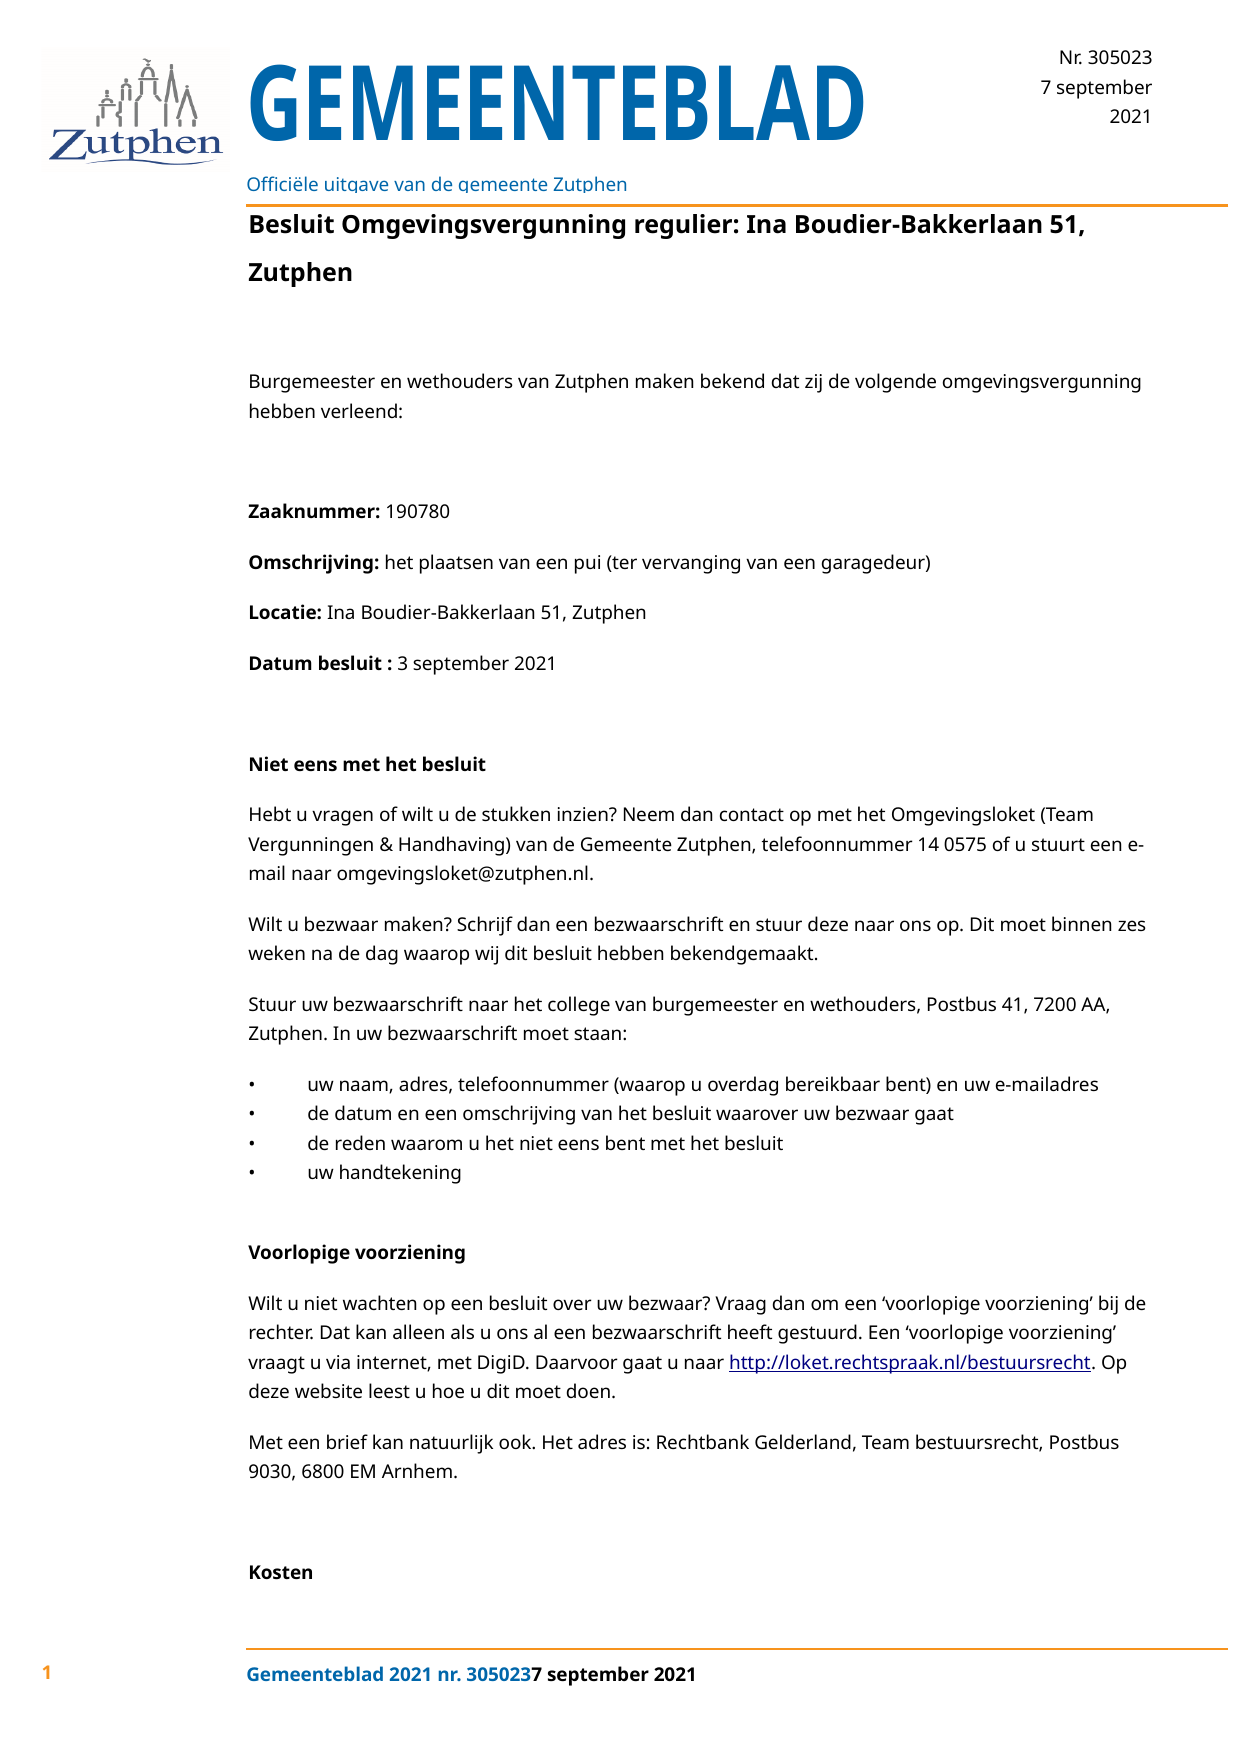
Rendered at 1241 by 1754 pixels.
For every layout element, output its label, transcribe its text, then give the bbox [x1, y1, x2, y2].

list uw naam, adres, telefoonnummer (waarop u overdag bereikbaar bent) en uw e-mailadres [248, 1071, 1152, 1097]
text Omschrijving: het plaatsen van een pui (ter vervanging van een garagedeur) [248, 549, 1152, 575]
text Zaaknummer: 190780 [248, 499, 1152, 524]
text Besluit Omgevingsvergunning regulier: Ina Boudier-Bakkerlaan 51, Zutphen [248, 207, 1152, 288]
text Voorlopige voorziening [248, 1239, 1152, 1265]
text Kosten [248, 1559, 1152, 1585]
text Datum besluit : 3 september 2021 [248, 650, 1152, 676]
text Wilt u niet wachten op een besluit over uw bezwaar? Vraag dan om een ‘voorlopige voorziening’ bij de rechter. Dat kan alleen als u ons al een bezwaarschrift heeft gestuurd. Een ‘voorlopige voorziening’ vraagt u via internet, met DigiD. Daarvoor gaat u naar http://loket.rechtspraak.nl/bestuursrecht. Op deze website leest u hoe u dit moet doen. [248, 1290, 1152, 1404]
text Wilt u bezwaar maken? Schrijf dan een bezwaarschrift en stuur deze naar ons op. Dit moet binnen zes weken na de dag waarop wij dit besluit hebben bekendgemaakt. [248, 911, 1152, 966]
text Locatie: Ina Boudier-Bakkerlaan 51, Zutphen [248, 599, 1152, 625]
list de datum en een omschrijving van het besluit waarover uw bezwaar gaat [248, 1100, 1152, 1126]
text Hebt u vragen of wilt u de stukken inzien? Neem dan contact op met het Omgevingsloket (Team Vergunningen & Handhaving) van de Gemeente Zutphen, telefoonnummer 14 0575 of u stuurt een e-mail naar omgevingsloket@zutphen.nl. [248, 801, 1152, 886]
text Niet eens met het besluit [248, 751, 1152, 777]
picture [41, 47, 231, 172]
text Burgemeester en wethouders van Zutphen maken bekend dat zij de volgende omgevingsvergunning hebben verleend: [248, 368, 1152, 424]
list de reden waarom u het niet eens bent met het besluit [248, 1130, 1152, 1156]
text Met een brief kan natuurlijk ook. Het adres is: Rechtbank Gelderland, Team bestuursrecht, Postbus 9030, 6800 EM Arnhem. [248, 1429, 1152, 1484]
list uw handtekening [248, 1159, 1152, 1185]
text Stuur uw bezwaarschrift naar het college van burgemeester en wethouders, Postbus 41, 7200 AA, Zutphen. In uw bezwaarschrift moet staan: [248, 991, 1152, 1046]
